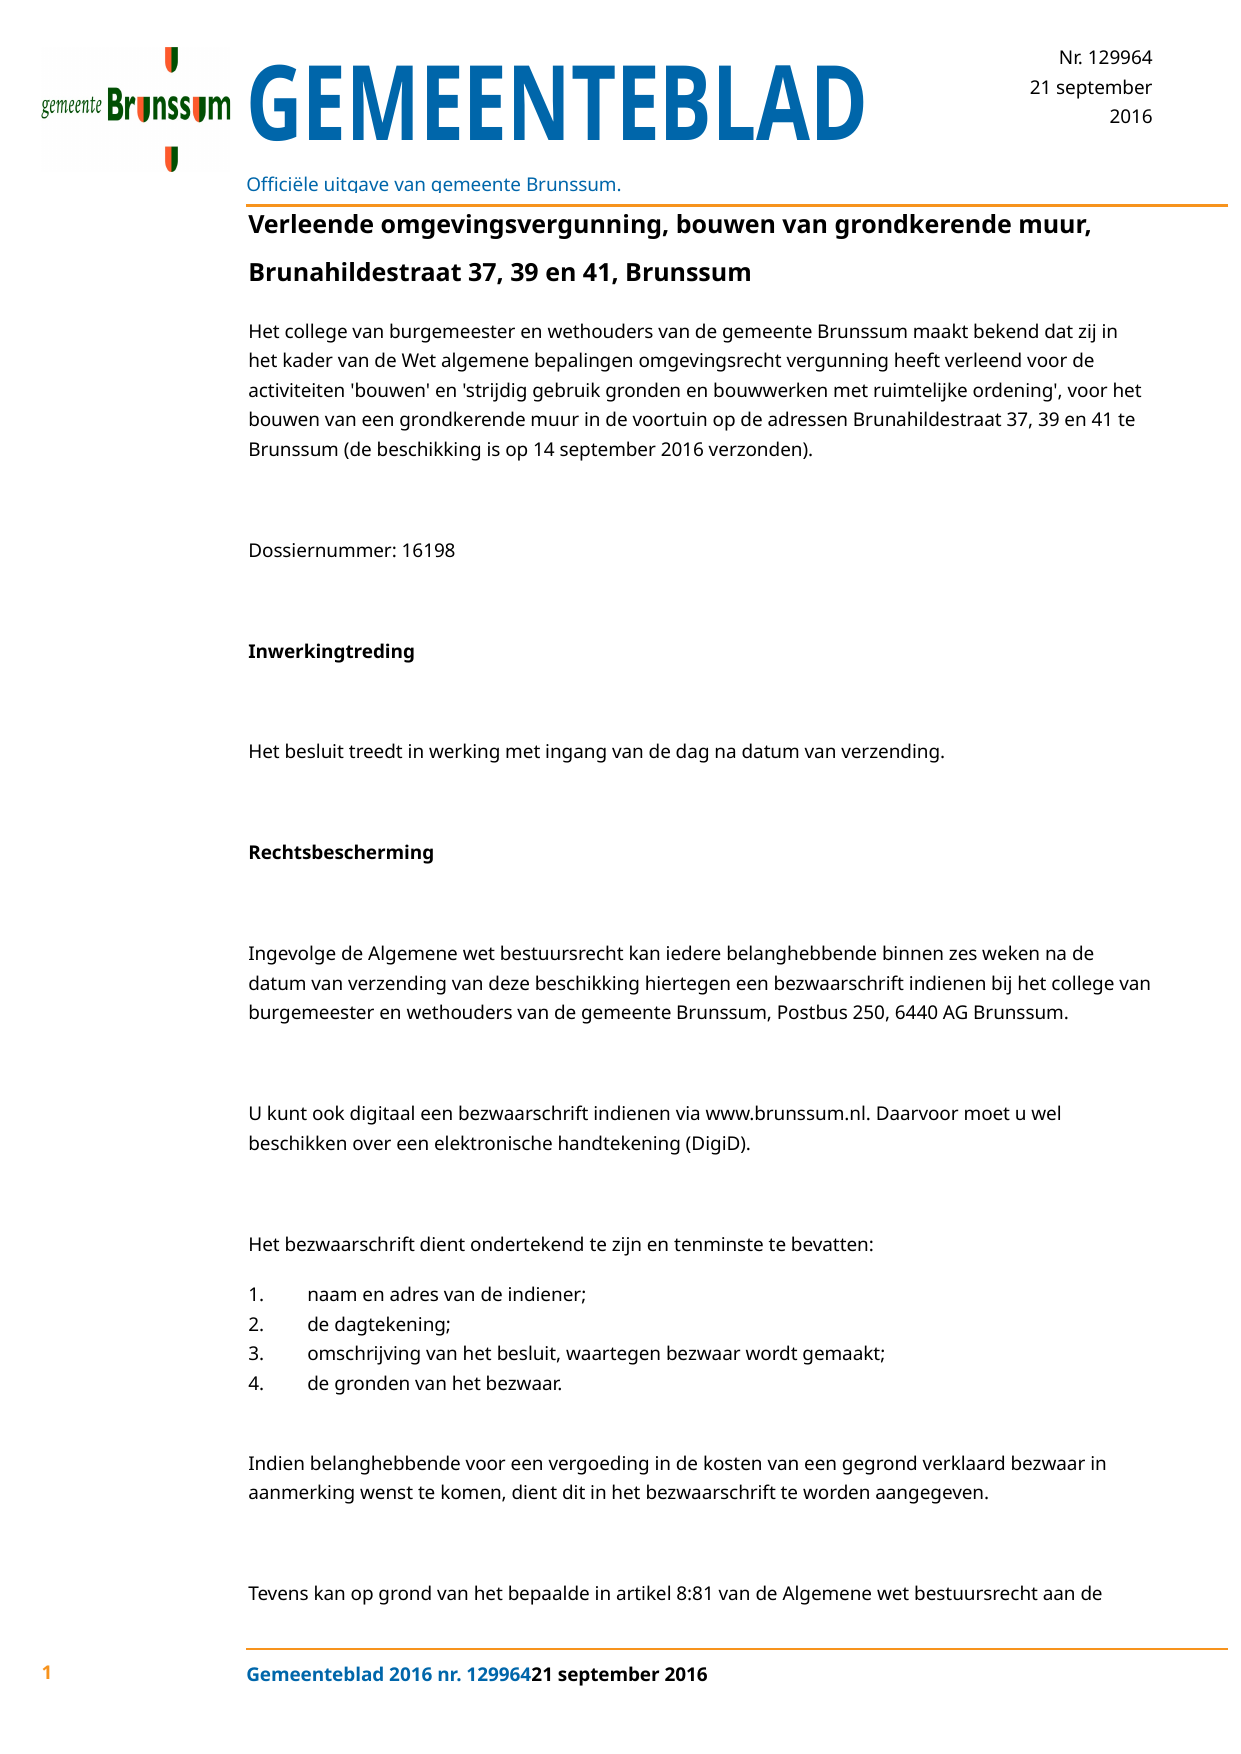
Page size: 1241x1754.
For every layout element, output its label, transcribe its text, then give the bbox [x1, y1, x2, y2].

text Verleende omgevingsvergunning, bouwen van grondkerende muur, Brunahildestraat 37, 39 en 41, Brunssum [248, 207, 1152, 288]
list de gronden van het bezwaar. [248, 1370, 1152, 1396]
picture [41, 47, 231, 172]
list naam en adres van de indiener; [248, 1281, 1152, 1307]
text Inwerkingtreding [248, 638, 1152, 664]
text Het college van burgemeester en wethouders van de gemeente Brunssum maakt bekend dat zij in het kader van de Wet algemene bepalingen omgevingsrecht vergunning heeft verleend voor de activiteiten 'bouwen' en 'strijdig gebruik gronden en bouwwerken met ruimtelijke ordening', voor het bouwen van een grondkerende muur in de voortuin op de adressen Brunahildestraat 37, 39 en 41 te Brunssum (de beschikking is op 14 september 2016 verzonden). [248, 318, 1152, 462]
text Dossiernummer: 16198 [248, 537, 1152, 563]
text U kunt ook digitaal een bezwaarschrift indienen via www.brunssum.nl. Daarvoor moet u wel beschikken over een elektronische handtekening (DigiD). [248, 1100, 1152, 1156]
list de dagtekening; [248, 1311, 1152, 1337]
text Het bezwaarschrift dient ondertekend te zijn en tenminste te bevatten: [248, 1231, 1152, 1257]
text Tevens kan op grond van het bepaalde in artikel 8:81 van de Algemene wet bestuursrecht aan de [248, 1580, 1152, 1606]
text Indien belanghebbende voor een vergoeding in de kosten van een gegrond verklaard bezwaar in aanmerking wenst te komen, dient dit in het bezwaarschrift te worden aangegeven. [248, 1450, 1152, 1505]
text Ingevolge de Algemene wet bestuursrecht kan iedere belanghebbende binnen zes weken na de datum van verzending van deze beschikking hiertegen een bezwaarschrift indienen bij het college van burgemeester en wethouders van de gemeente Brunssum, Postbus 250, 6440 AG Brunssum. [248, 940, 1152, 1025]
list omschrijving van het besluit, waartegen bezwaar wordt gemaakt; [248, 1340, 1152, 1366]
text Rechtsbescherming [248, 839, 1152, 865]
text Het besluit treedt in werking met ingang van de dag na datum van verzending. [248, 739, 1152, 764]
